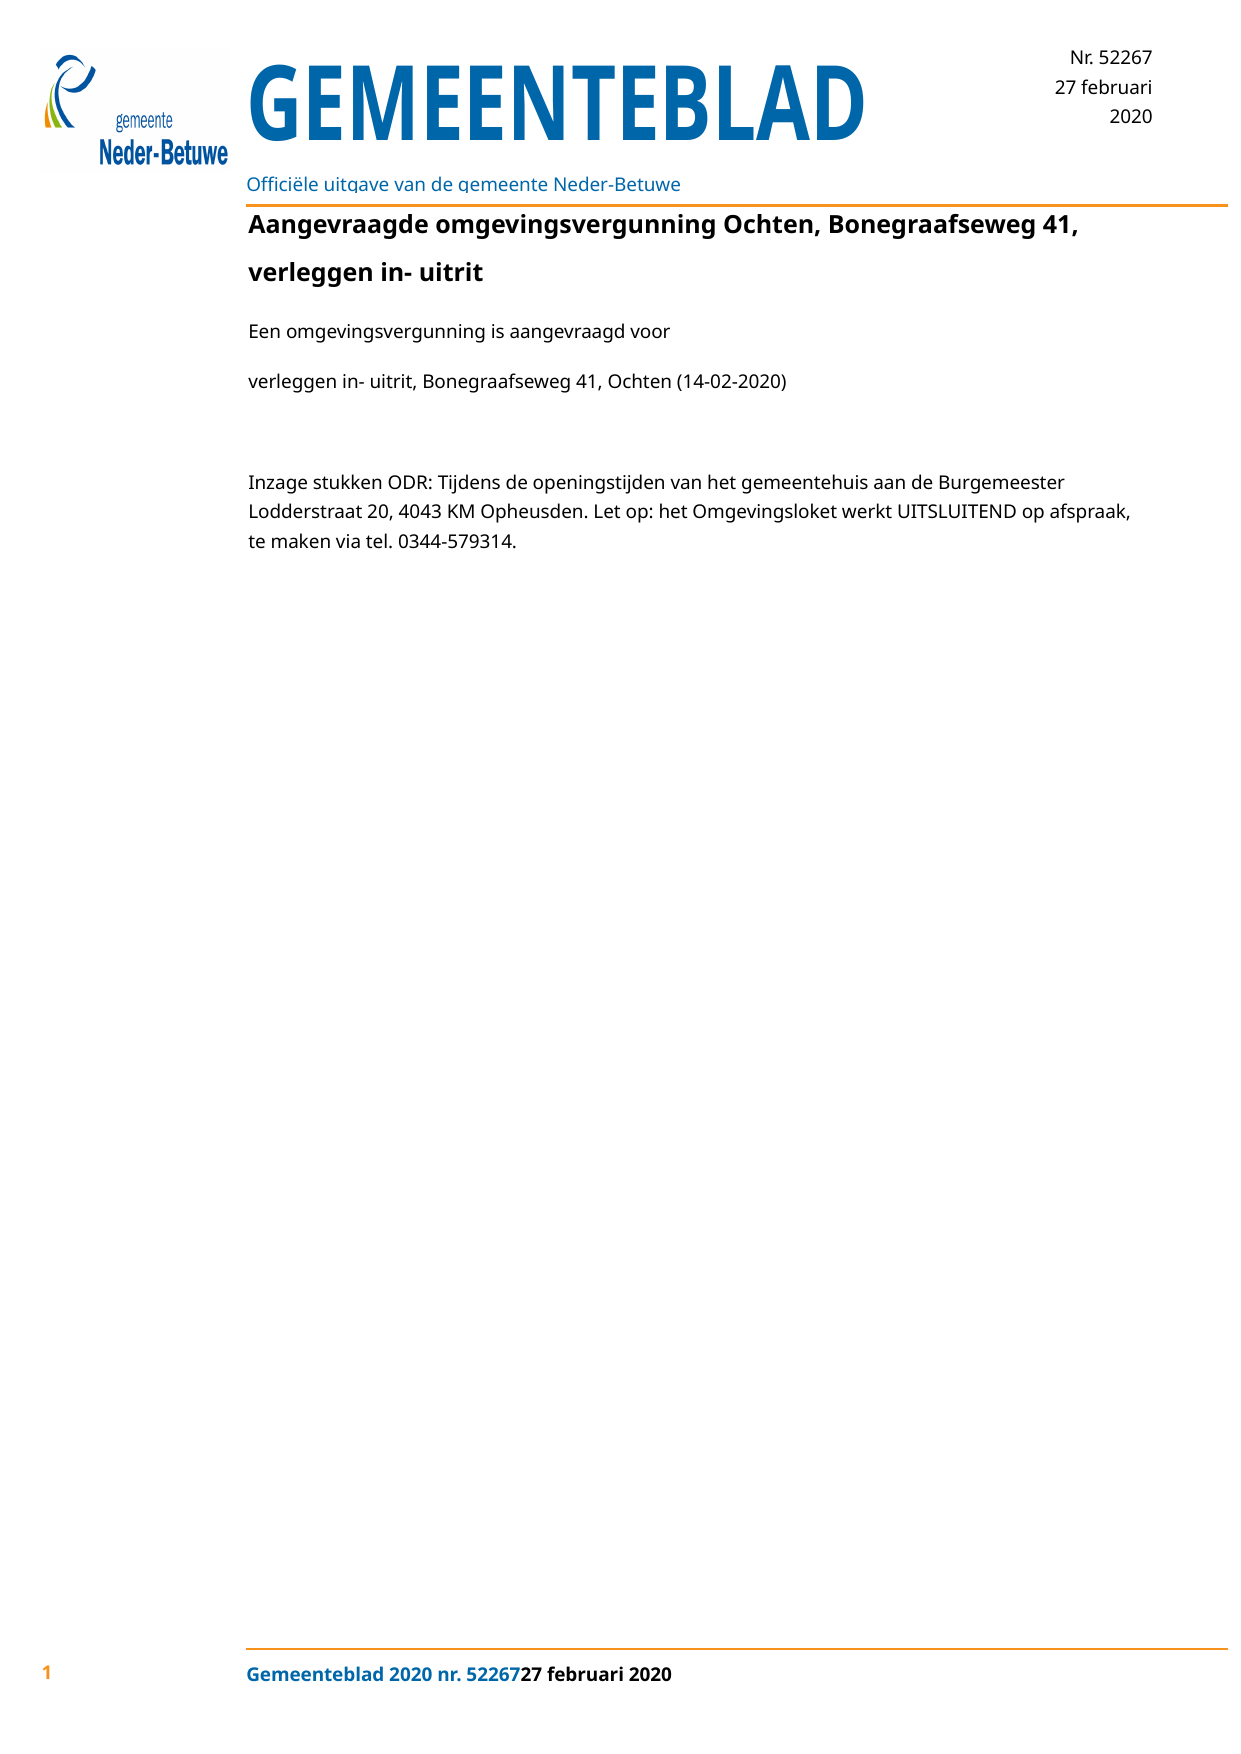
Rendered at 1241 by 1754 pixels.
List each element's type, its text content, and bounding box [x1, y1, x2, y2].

text verleggen in- uitrit, Bonegraafseweg 41, Ochten (14-02-2020) [248, 368, 1152, 394]
text Een omgevingsvergunning is aangevraagd voor [248, 318, 1152, 344]
text Inzage stukken ODR: Tijdens de openingstijden van het gemeentehuis aan de Burgemeester Lodderstraat 20, 4043 KM Opheusden. Let op: het Omgevingsloket werkt UITSLUITEND op afspraak, te maken via tel. 0344-579314. [248, 469, 1152, 554]
text Aangevraagde omgevingsvergunning Ochten, Bonegraafseweg 41, verleggen in- uitrit [248, 207, 1152, 288]
picture [41, 47, 231, 172]
